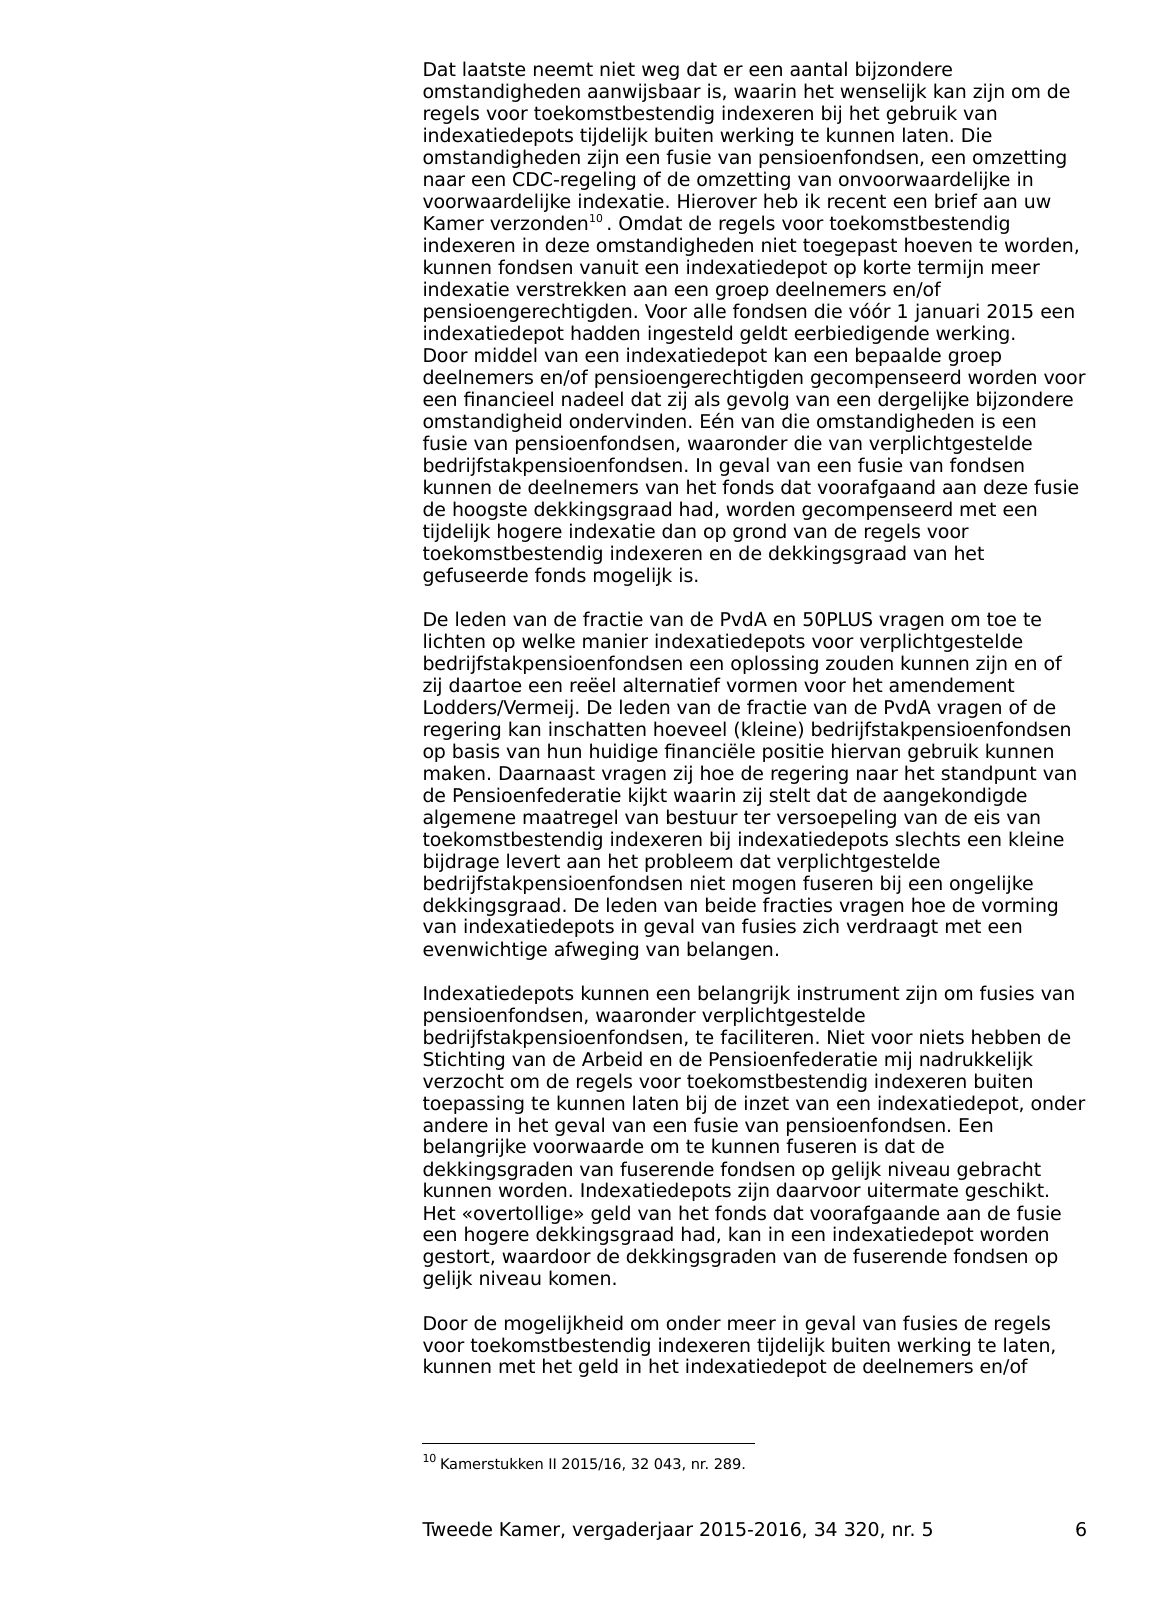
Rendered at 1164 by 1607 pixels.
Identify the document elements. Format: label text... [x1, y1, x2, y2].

text Door middel van een indexatiedepot kan een bepaalde groep deelnemers en/of pensioengerechtigden gecompenseerd worden voor een financieel nadeel dat zij als gevolg van een dergelijke bijzondere omstandigheid ondervinden. Eén van die omstandigheden is een fusie van pensioenfondsen, waaronder die van verplichtgestelde bedrijfstakpensioenfondsen. In geval van een fusie van fondsen kunnen de deelnemers van het fonds dat voorafgaand aan deze fusie de hoogste dekkingsgraad had, worden gecompenseerd met een tijdelijk hogere indexatie dan op grond van de regels voor toekomstbestendig indexeren en de dekkingsgraad van het gefuseerde fonds mogelijk is. [422, 345, 1087, 587]
text Dat laatste neemt niet weg dat er een aantal bijzondere omstandigheden aanwijsbaar is, waarin het wenselijk kan zijn om de regels voor toekomstbestendig indexeren bij het gebruik van indexatiedepots tijdelijk buiten werking te kunnen laten. Die omstandigheden zijn een fusie van pensioenfondsen, een omzetting naar een CDC-regeling of de omzetting van onvoorwaardelijke in voorwaardelijke indexatie. Hierover heb ik recent een brief aan uw Kamer verzonden. Omdat de regels voor toekomstbestendig indexeren in deze omstandigheden niet toegepast hoeven te worden, kunnen fondsen vanuit een indexatiedepot op korte termijn meer indexatie verstrekken aan een groep deelnemers en/of pensioengerechtigden. Voor alle fondsen die vóór 1 januari 2015 een indexatiedepot hadden ingesteld geldt eerbiedigende werking. [422, 59, 1087, 345]
text Door de mogelijkheid om onder meer in geval van fusies de regels voor toekomstbestendig indexeren tijdelijk buiten werking te laten, kunnen met het geld in het indexatiedepot de deelnemers en/of [422, 1312, 1087, 1378]
text Indexatiedepots kunnen een belangrijk instrument zijn om fusies van pensioenfondsen, waaronder verplichtgestelde bedrijfstakpensioenfondsen, te faciliteren. Niet voor niets hebben de Stichting van de Arbeid en de Pensioenfederatie mij nadrukkelijk verzocht om de regels voor toekomstbestendig indexeren buiten toepassing te kunnen laten bij de inzet van een indexatiedepot, onder andere in het geval van een fusie van pensioenfondsen. Een belangrijke voorwaarde om te kunnen fuseren is dat de dekkingsgraden van fuserende fondsen op gelijk niveau gebracht kunnen worden. Indexatiedepots zijn daarvoor uitermate geschikt. Het «overtollige» geld van het fonds dat voorafgaande aan de fusie een hogere dekkingsgraad had, kan in een indexatiedepot worden gestort, waardoor de dekkingsgraden van de fuserende fondsen op gelijk niveau komen. [422, 983, 1087, 1290]
text De leden van de fractie van de PvdA en 50PLUS vragen om toe te lichten op welke manier indexatiedepots voor verplichtgestelde bedrijfstakpensioenfondsen een oplossing zouden kunnen zijn en of zij daartoe een reëel alternatief vormen voor het amendement Lodders/Vermeij. De leden van de fractie van de PvdA vragen of de regering kan inschatten hoeveel (kleine) bedrijfstakpensioenfondsen op basis van hun huidige financiële positie hiervan gebruik kunnen maken. Daarnaast vragen zij hoe de regering naar het standpunt van de Pensioenfederatie kijkt waarin zij stelt dat de aangekondigde algemene maatregel van bestuur ter versoepeling van de eis van toekomstbestendig indexeren bij indexatiedepots slechts een kleine bijdrage levert aan het probleem dat verplichtgestelde bedrijfstakpensioenfondsen niet mogen fuseren bij een ongelijke dekkingsgraad. De leden van beide fracties vragen hoe de vorming van indexatiedepots in geval van fusies zich verdraagt met een evenwichtige afweging van belangen. [422, 609, 1087, 960]
text Kamerstukken II 2015/16, 32 043, nr. 289. [422, 1452, 1087, 1474]
